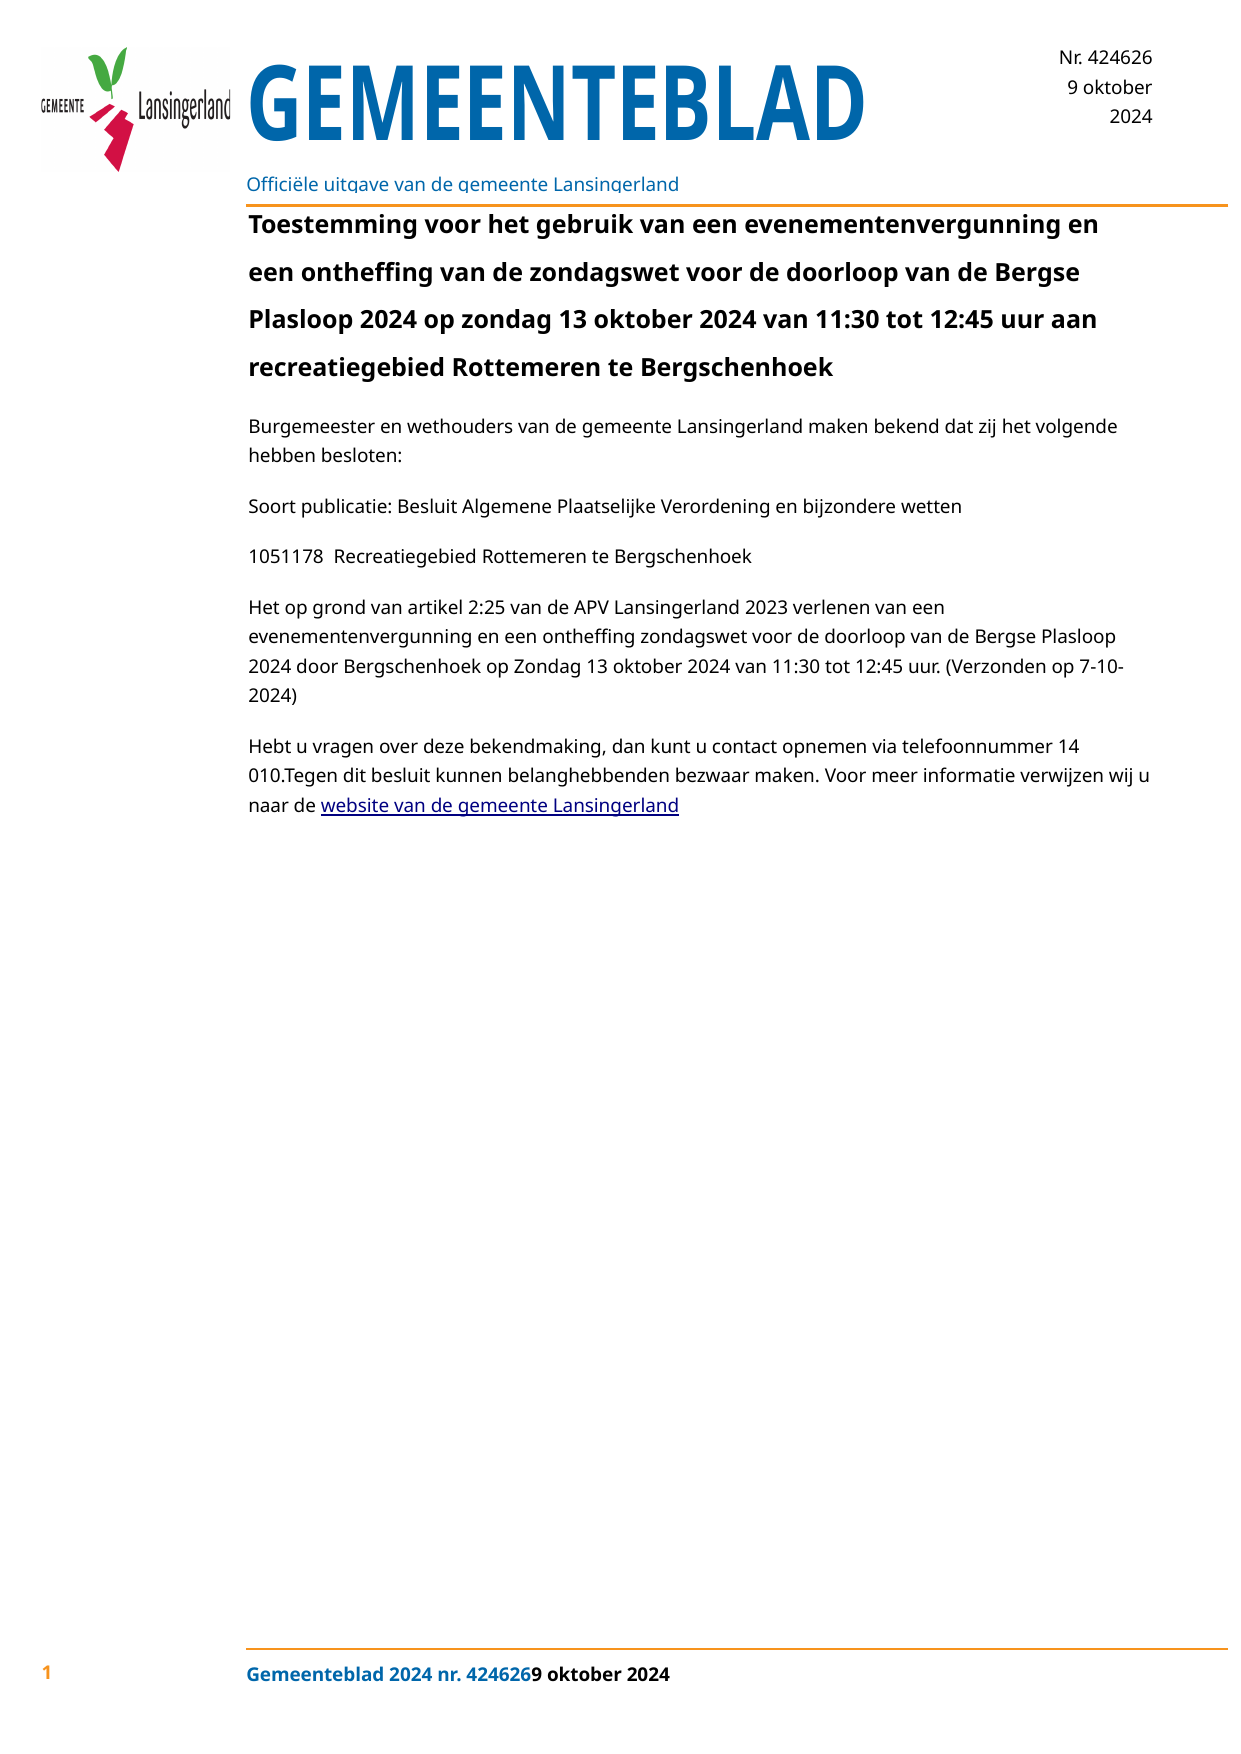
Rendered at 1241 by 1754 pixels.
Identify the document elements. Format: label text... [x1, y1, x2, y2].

text Soort publicatie: Besluit Algemene Plaatselijke Verordening en bijzondere wetten [248, 493, 1152, 519]
text Het op grond van artikel 2:25 van de APV Lansingerland 2023 verlenen van een evenementenvergunning en een ontheffing zondagswet voor de doorloop van de Bergse Plasloop 2024 door Bergschenhoek op Zondag 13 oktober 2024 van 11:30 tot 12:45 uur. (Verzonden op 7-10-2024) [248, 594, 1152, 708]
text 1051178 Recreatiegebied Rottemeren te Bergschenhoek [248, 543, 1152, 569]
text Burgemeester en wethouders van de gemeente Lansingerland maken bekend dat zij het volgende hebben besloten: [248, 413, 1152, 468]
text Toestemming voor het gebruik van een evenementenvergunning en een ontheffing van de zondagswet voor de doorloop van de Bergse Plasloop 2024 op zondag 13 oktober 2024 van 11:30 tot 12:45 uur aan recreatiegebied Rottemeren te Bergschenhoek [248, 207, 1152, 384]
picture [41, 47, 231, 172]
text Hebt u vragen over deze bekendmaking, dan kunt u contact opnemen via telefoonnummer 14 010.Tegen dit besluit kunnen belanghebbenden bezwaar maken. Voor meer informatie verwijzen wij u naar de website van de gemeente Lansingerland [248, 733, 1152, 818]
